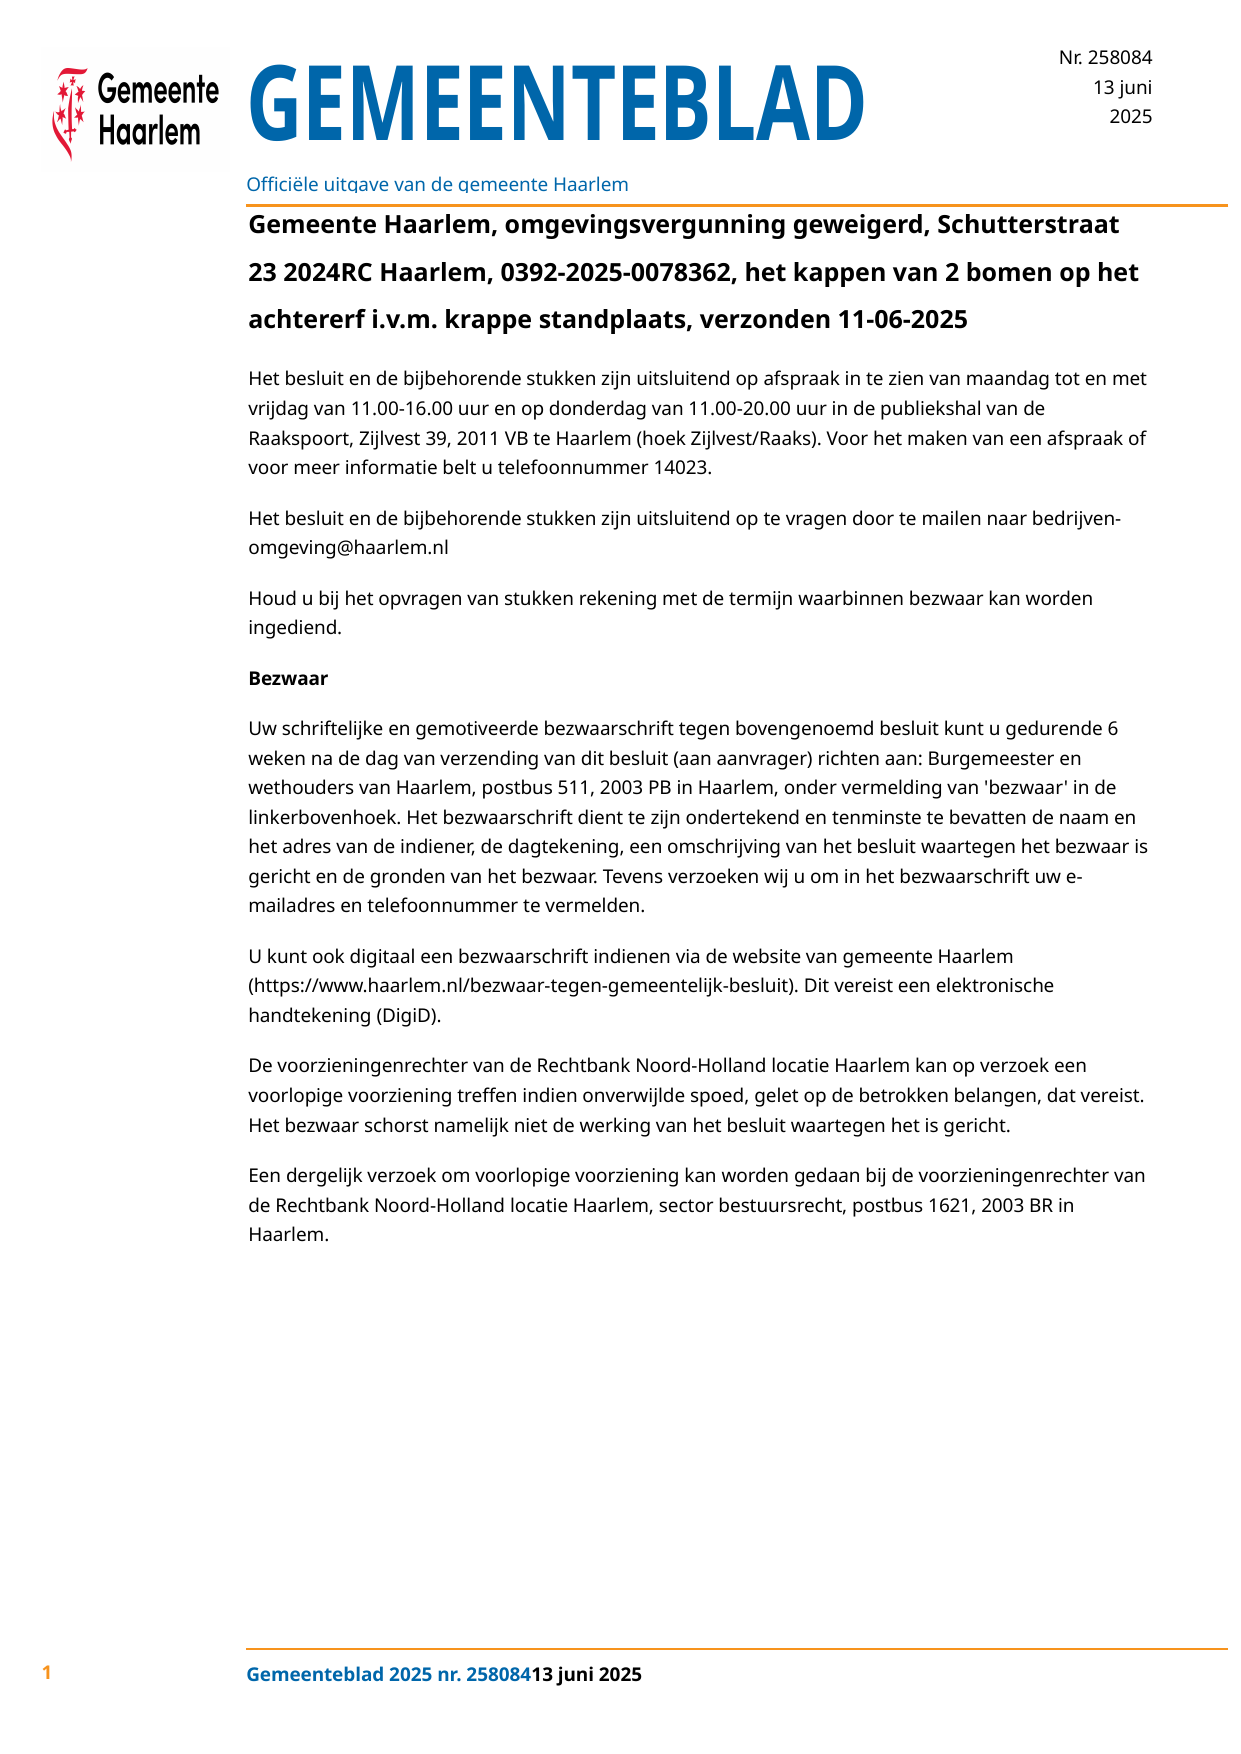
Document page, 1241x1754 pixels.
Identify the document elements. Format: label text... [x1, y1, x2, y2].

text U kunt ook digitaal een bezwaarschrift indienen via de website van gemeente Haarlem (https://www.haarlem.nl/bezwaar-tegen-gemeentelijk-besluit). Dit vereist een elektronische handtekening (DigiD). [248, 943, 1152, 1028]
text Een dergelijk verzoek om voorlopige voorziening kan worden gedaan bij de voorzieningenrechter van de Rechtbank Noord-Holland locatie Haarlem, sector bestuursrecht, postbus 1621, 2003 BR in Haarlem. [248, 1162, 1152, 1247]
text Het besluit en de bijbehorende stukken zijn uitsluitend op afspraak in te zien van maandag tot en met vrijdag van 11.00-16.00 uur en op donderdag van 11.00-20.00 uur in de publiekshal van de Raakspoort, Zijlvest 39, 2011 VB te Haarlem (hoek Zijlvest/Raaks). Voor het maken van een afspraak of voor meer informatie belt u telefoonnummer 14023. [248, 366, 1152, 480]
text Bezwaar [248, 665, 1152, 690]
text Houd u bij het opvragen van stukken rekening met de termijn waarbinnen bezwaar kan worden ingediend. [248, 585, 1152, 640]
text De voorzieningenrechter van de Rechtbank Noord-Holland locatie Haarlem kan op verzoek een voorlopige voorziening treffen indien onverwijlde spoed, gelet op de betrokken belangen, dat vereist. Het bezwaar schorst namelijk niet de werking van het besluit waartegen het is gericht. [248, 1053, 1152, 1137]
picture [41, 47, 231, 172]
text Uw schriftelijke en gemotiveerde bezwaarschrift tegen bovengenoemd besluit kunt u gedurende 6 weken na de dag van verzending van dit besluit (aan aanvrager) richten aan: Burgemeester en wethouders van Haarlem, postbus 511, 2003 PB in Haarlem, onder vermelding van 'bezwaar' in de linkerbovenhoek. Het bezwaarschrift dient te zijn ondertekend en tenminste te bevatten de naam en het adres van de indiener, de dagtekening, een omschrijving van het besluit waartegen het bezwaar is gericht en de gronden van het bezwaar. Tevens verzoeken wij u om in het bezwaarschrift uw e-mailadres en telefoonnummer te vermelden. [248, 715, 1152, 918]
text Het besluit en de bijbehorende stukken zijn uitsluitend op te vragen door te mailen naar bedrijven-omgeving@haarlem.nl [248, 505, 1152, 560]
text Gemeente Haarlem, omgevingsvergunning geweigerd, Schutterstraat 23 2024RC Haarlem, 0392-2025-0078362, het kappen van 2 bomen op het achtererf i.v.m. krappe standplaats, verzonden 11-06-2025 [248, 207, 1152, 336]
